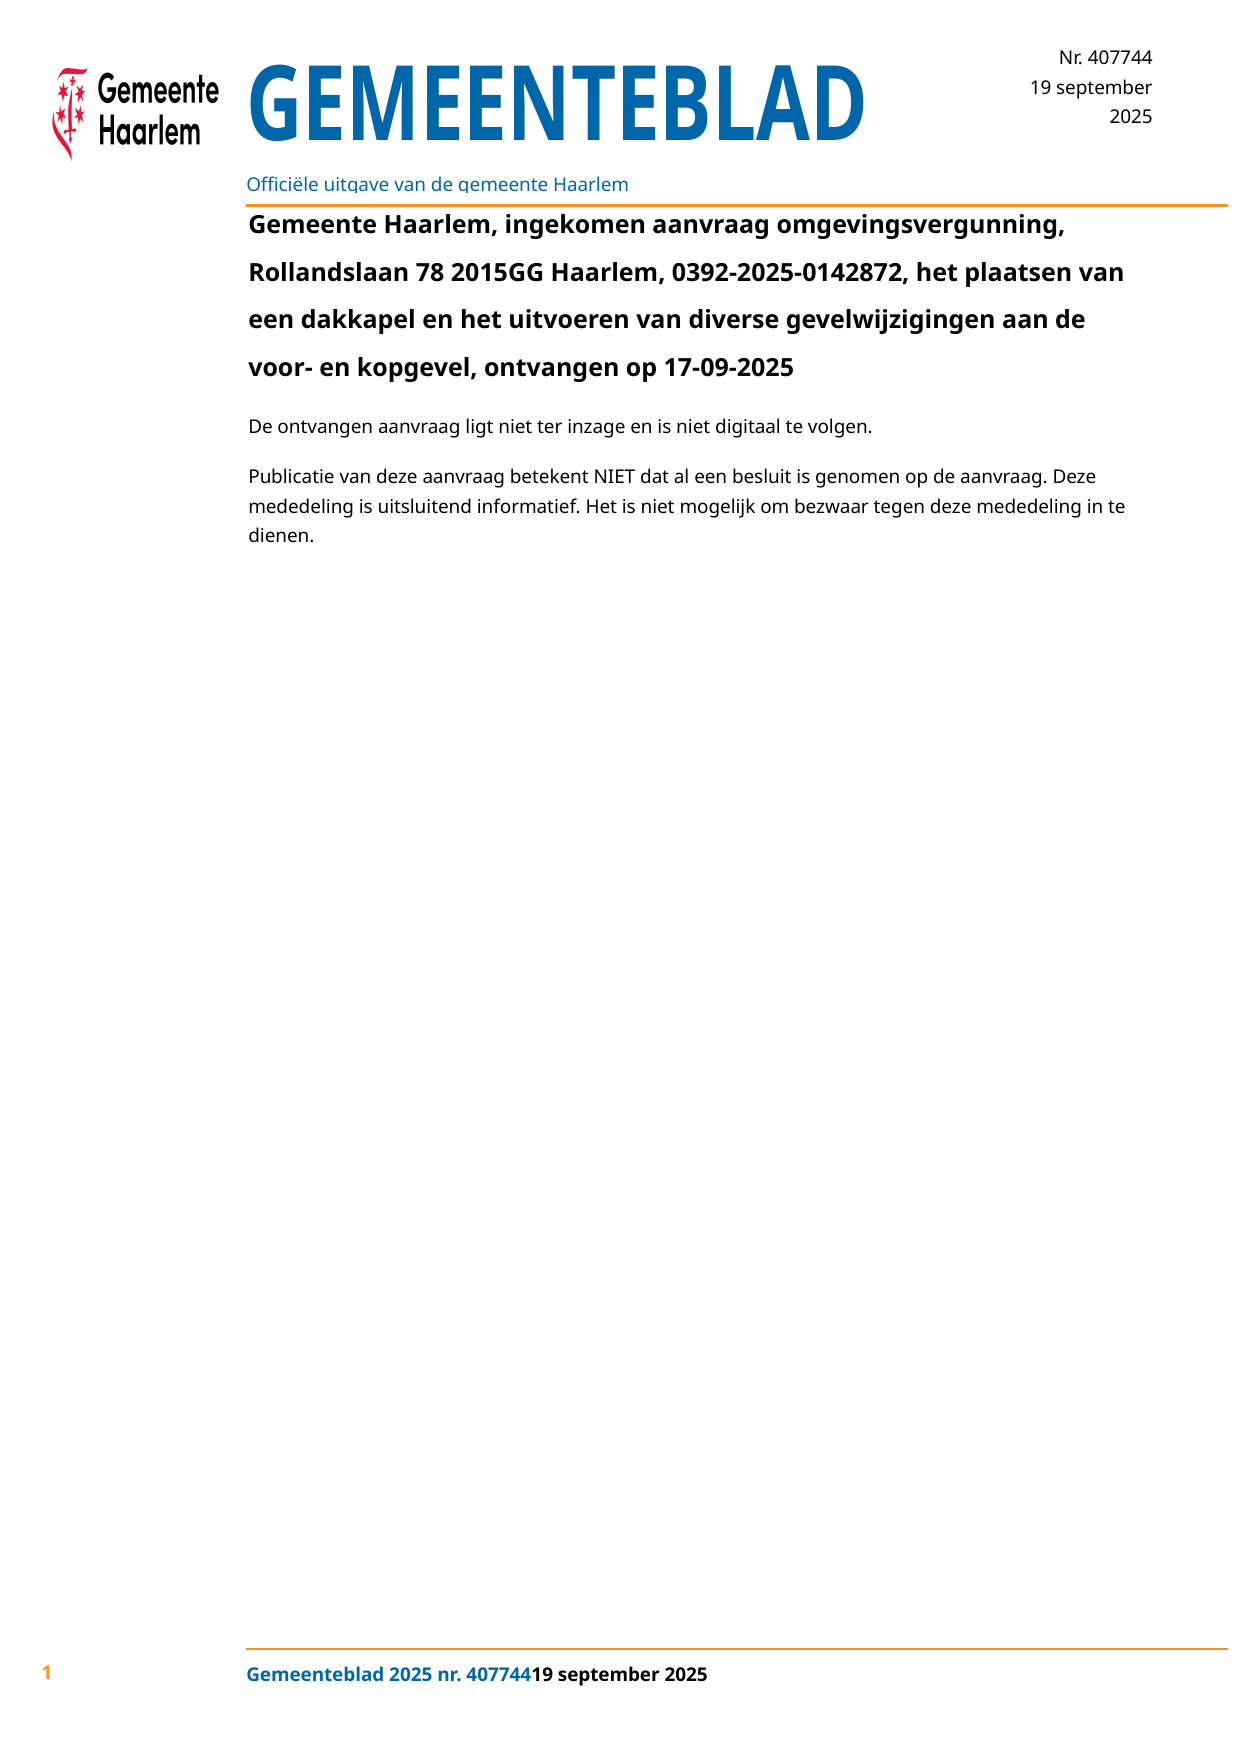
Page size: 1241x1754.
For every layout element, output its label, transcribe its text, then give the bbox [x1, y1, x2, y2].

picture [41, 47, 231, 172]
text Publicatie van deze aanvraag betekent NIET dat al een besluit is genomen op de aanvraag. Deze mededeling is uitsluitend informatief. Het is niet mogelijk om bezwaar tegen deze mededeling in te dienen. [248, 463, 1152, 548]
text Gemeente Haarlem, ingekomen aanvraag omgevingsvergunning, Rollandslaan 78 2015GG Haarlem, 0392-2025-0142872, het plaatsen van een dakkapel en het uitvoeren van diverse gevelwijzigingen aan de voor- en kopgevel, ontvangen op 17-09-2025 [248, 207, 1152, 384]
text De ontvangen aanvraag ligt niet ter inzage en is niet digitaal te volgen. [248, 413, 1152, 439]
